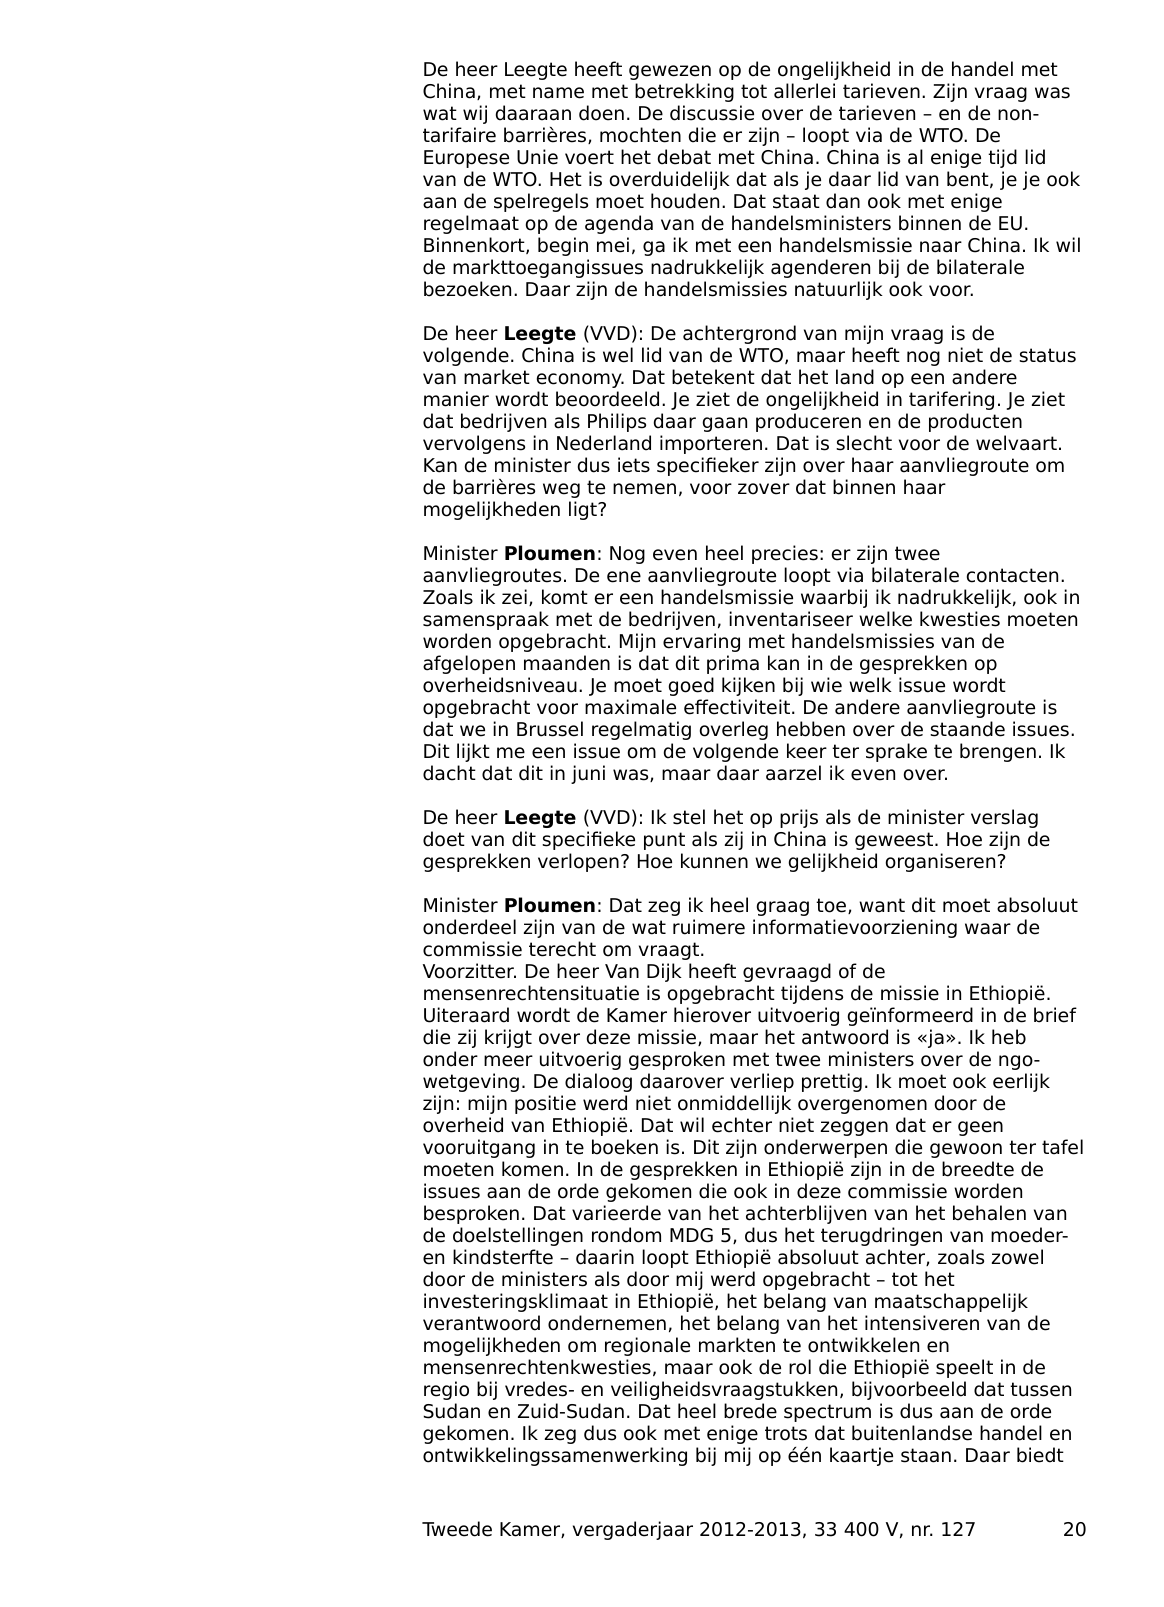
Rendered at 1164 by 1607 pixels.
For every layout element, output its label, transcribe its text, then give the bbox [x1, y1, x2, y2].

text De heer Leegte heeft gewezen op de ongelijkheid in de handel met China, met name met betrekking tot allerlei tarieven. Zijn vraag was wat wij daaraan doen. De discussie over de tarieven – en de non-tarifaire barrières, mochten die er zijn – loopt via de WTO. De Europese Unie voert het debat met China. China is al enige tijd lid van de WTO. Het is overduidelijk dat als je daar lid van bent, je je ook aan de spelregels moet houden. Dat staat dan ook met enige regelmaat op de agenda van de handelsministers binnen de EU. Binnenkort, begin mei, ga ik met een handelsmissie naar China. Ik wil de markttoegangissues nadrukkelijk agenderen bij de bilaterale bezoeken. Daar zijn de handelsmissies natuurlijk ook voor. [422, 59, 1087, 301]
text Minister Ploumen: Dat zeg ik heel graag toe, want dit moet absoluut onderdeel zijn van de wat ruimere informatievoorziening waar de commissie terecht om vraagt. [422, 895, 1087, 961]
text De heer Leegte (VVD): Ik stel het op prijs als de minister verslag doet van dit specifieke punt als zij in China is geweest. Hoe zijn de gesprekken verlopen? Hoe kunnen we gelijkheid organiseren? [422, 807, 1087, 873]
text De heer Leegte (VVD): De achtergrond van mijn vraag is de volgende. China is wel lid van de WTO, maar heeft nog niet de status van market economy. Dat betekent dat het land op een andere manier wordt beoordeeld. Je ziet de ongelijkheid in tarifering. Je ziet dat bedrijven als Philips daar gaan produceren en de producten vervolgens in Nederland importeren. Dat is slecht voor de welvaart. Kan de minister dus iets specifieker zijn over haar aanvliegroute om de barrières weg te nemen, voor zover dat binnen haar mogelijkheden ligt? [422, 323, 1087, 521]
text Voorzitter. De heer Van Dijk heeft gevraagd of de mensenrechtensituatie is opgebracht tijdens de missie in Ethiopië. Uiteraard wordt de Kamer hierover uitvoerig geïnformeerd in de brief die zij krijgt over deze missie, maar het antwoord is «ja». Ik heb onder meer uitvoerig gesproken met twee ministers over de ngo-wetgeving. De dialoog daarover verliep prettig. Ik moet ook eerlijk zijn: mijn positie werd niet onmiddellijk overgenomen door de overheid van Ethiopië. Dat wil echter niet zeggen dat er geen vooruitgang in te boeken is. Dit zijn onderwerpen die gewoon ter tafel moeten komen. In de gesprekken in Ethiopië zijn in de breedte de issues aan de orde gekomen die ook in deze commissie worden besproken. Dat varieerde van het achterblijven van het behalen van de doelstellingen rondom MDG 5, dus het terugdringen van moeder- en kindsterfte – daarin loopt Ethiopië absoluut achter, zoals zowel door de ministers als door mij werd opgebracht – tot het investeringsklimaat in Ethiopië, het belang van maatschappelijk verantwoord ondernemen, het belang van het intensiveren van de mogelijkheden om regionale markten te ontwikkelen en mensenrechtenkwesties, maar ook de rol die Ethiopië speelt in de regio bij vredes- en veiligheidsvraagstukken, bijvoorbeeld dat tussen Sudan en Zuid-Sudan. Dat heel brede spectrum is dus aan de orde gekomen. Ik zeg dus ook met enige trots dat buitenlandse handel en ontwikkelingssamenwerking bij mij op één kaartje staan. Daar biedt [422, 961, 1087, 1467]
text Minister Ploumen: Nog even heel precies: er zijn twee aanvliegroutes. De ene aanvliegroute loopt via bilaterale contacten. Zoals ik zei, komt er een handelsmissie waarbij ik nadrukkelijk, ook in samenspraak met de bedrijven, inventariseer welke kwesties moeten worden opgebracht. Mijn ervaring met handelsmissies van de afgelopen maanden is dat dit prima kan in de gesprekken op overheidsniveau. Je moet goed kijken bij wie welk issue wordt opgebracht voor maximale effectiviteit. De andere aanvliegroute is dat we in Brussel regelmatig overleg hebben over de staande issues. Dit lijkt me een issue om de volgende keer ter sprake te brengen. Ik dacht dat dit in juni was, maar daar aarzel ik even over. [422, 543, 1087, 785]
